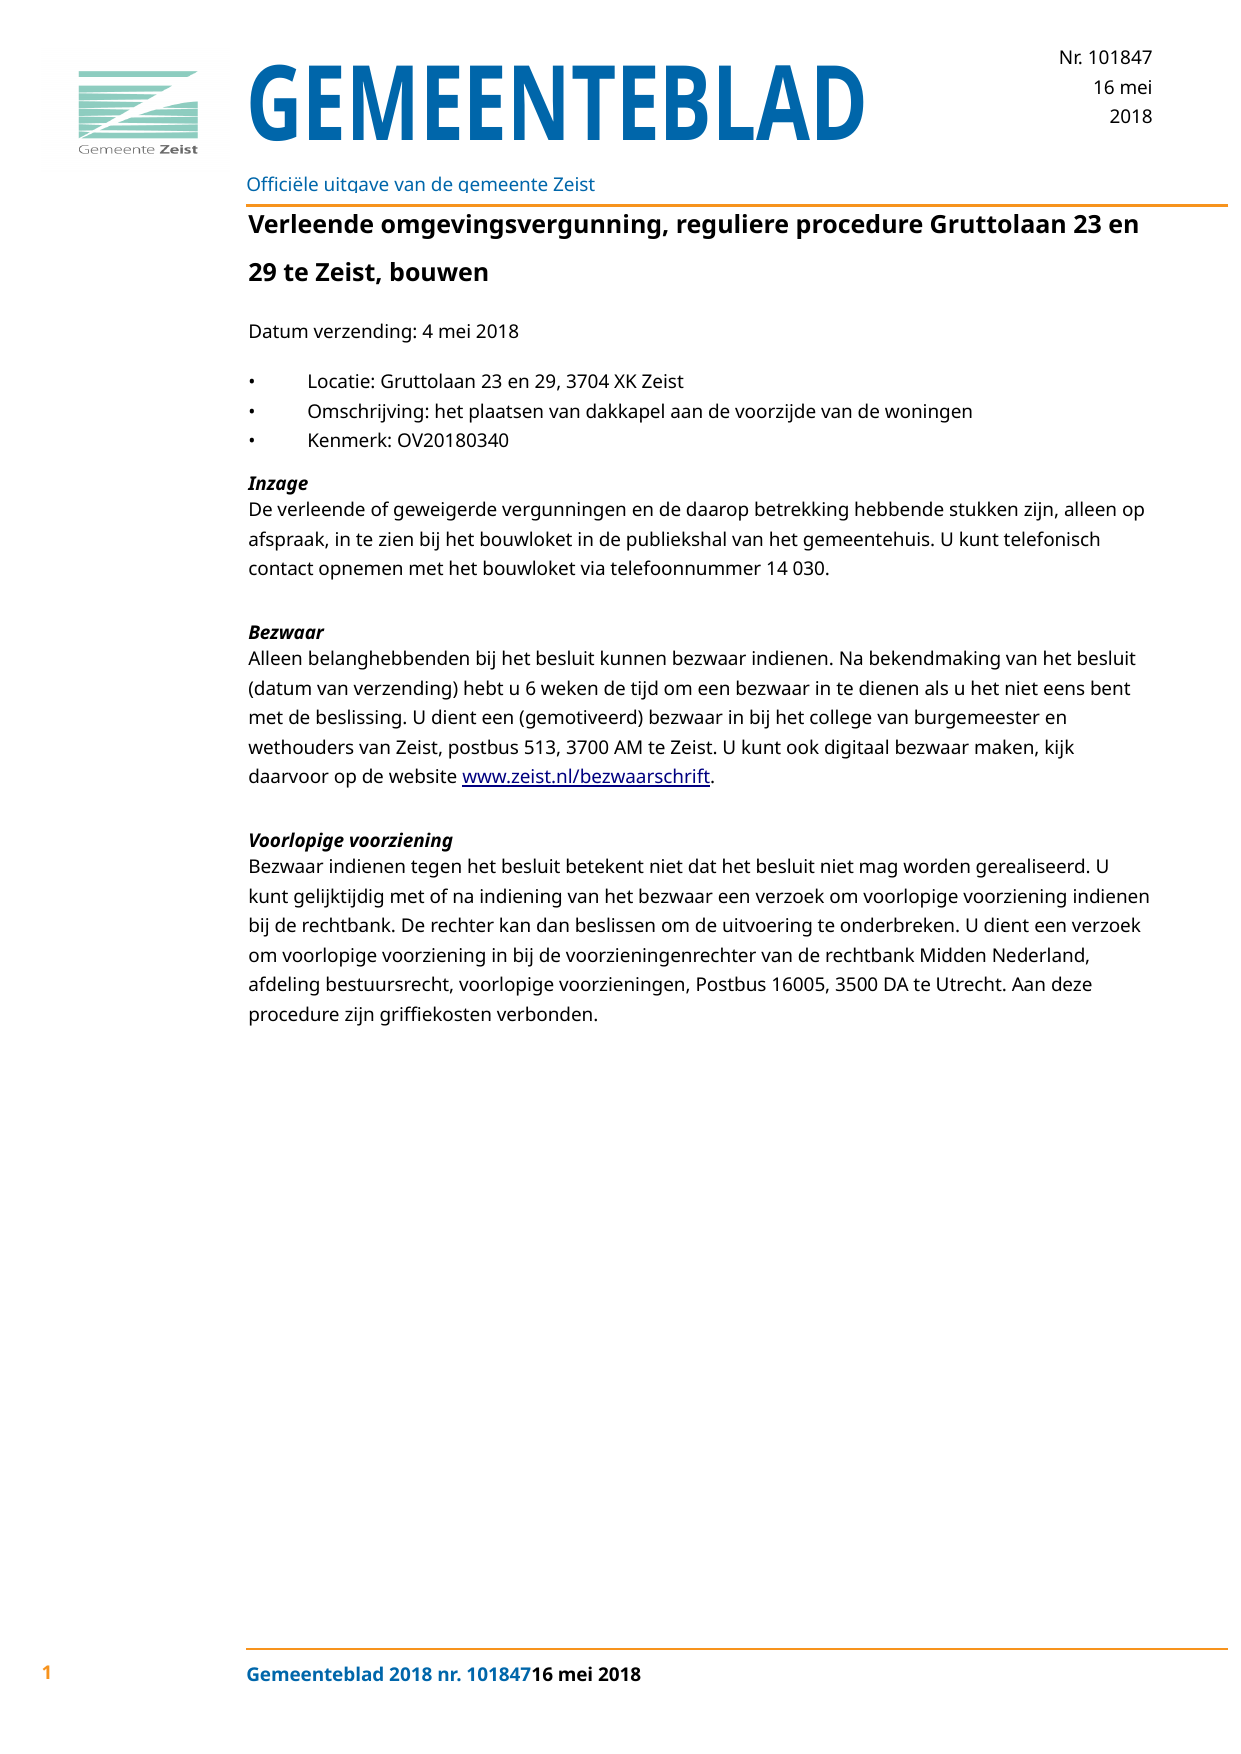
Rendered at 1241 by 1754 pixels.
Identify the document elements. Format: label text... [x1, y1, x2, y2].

text Datum verzending: 4 mei 2018 [248, 318, 1152, 344]
picture [41, 47, 231, 172]
text Voorlopige voorziening [248, 827, 1152, 853]
text Bezwaar indienen tegen het besluit betekent niet dat het besluit niet mag worden gerealiseerd. U kunt gelijktijdig met of na indiening van het bezwaar een verzoek om voorlopige voorziening indienen bij de rechtbank. De rechter kan dan beslissen om de uitvoering te onderbreken. U dient een verzoek om voorlopige voorziening in bij de voorzieningenrechter van de rechtbank Midden Nederland, afdeling bestuursrecht, voorlopige voorzieningen, Postbus 16005, 3500 DA te Utrecht. Aan deze procedure zijn griffiekosten verbonden. [248, 853, 1152, 1027]
text Inzage [248, 471, 1152, 496]
text Bezwaar [248, 619, 1152, 645]
list Omschrijving: het plaatsen van dakkapel aan de voorzijde van de woningen [248, 398, 1152, 424]
text Verleende omgevingsvergunning, reguliere procedure Gruttolaan 23 en 29 te Zeist, bouwen [248, 207, 1152, 288]
text De verleende of geweigerde vergunningen en de daarop betrekking hebbende stukken zijn, alleen op afspraak, in te zien bij het bouwloket in de publiekshal van het gemeentehuis. U kunt telefonisch contact opnemen met het bouwloket via telefoonnummer 14 030. [248, 496, 1152, 581]
list Locatie: Gruttolaan 23 en 29, 3704 XK Zeist [248, 368, 1152, 394]
text Alleen belanghebbenden bij het besluit kunnen bezwaar indienen. Na bekendmaking van het besluit (datum van verzending) hebt u 6 weken de tijd om een bezwaar in te dienen als u het niet eens bent met de beslissing. U dient een (gemotiveerd) bezwaar in bij het college van burgemeester en wethouders van Zeist, postbus 513, 3700 AM te Zeist. U kunt ook digitaal bezwaar maken, kijk daarvoor op de website www.zeist.nl/bezwaarschrift. [248, 645, 1152, 789]
list Kenmerk: OV20180340 [248, 427, 1152, 453]
